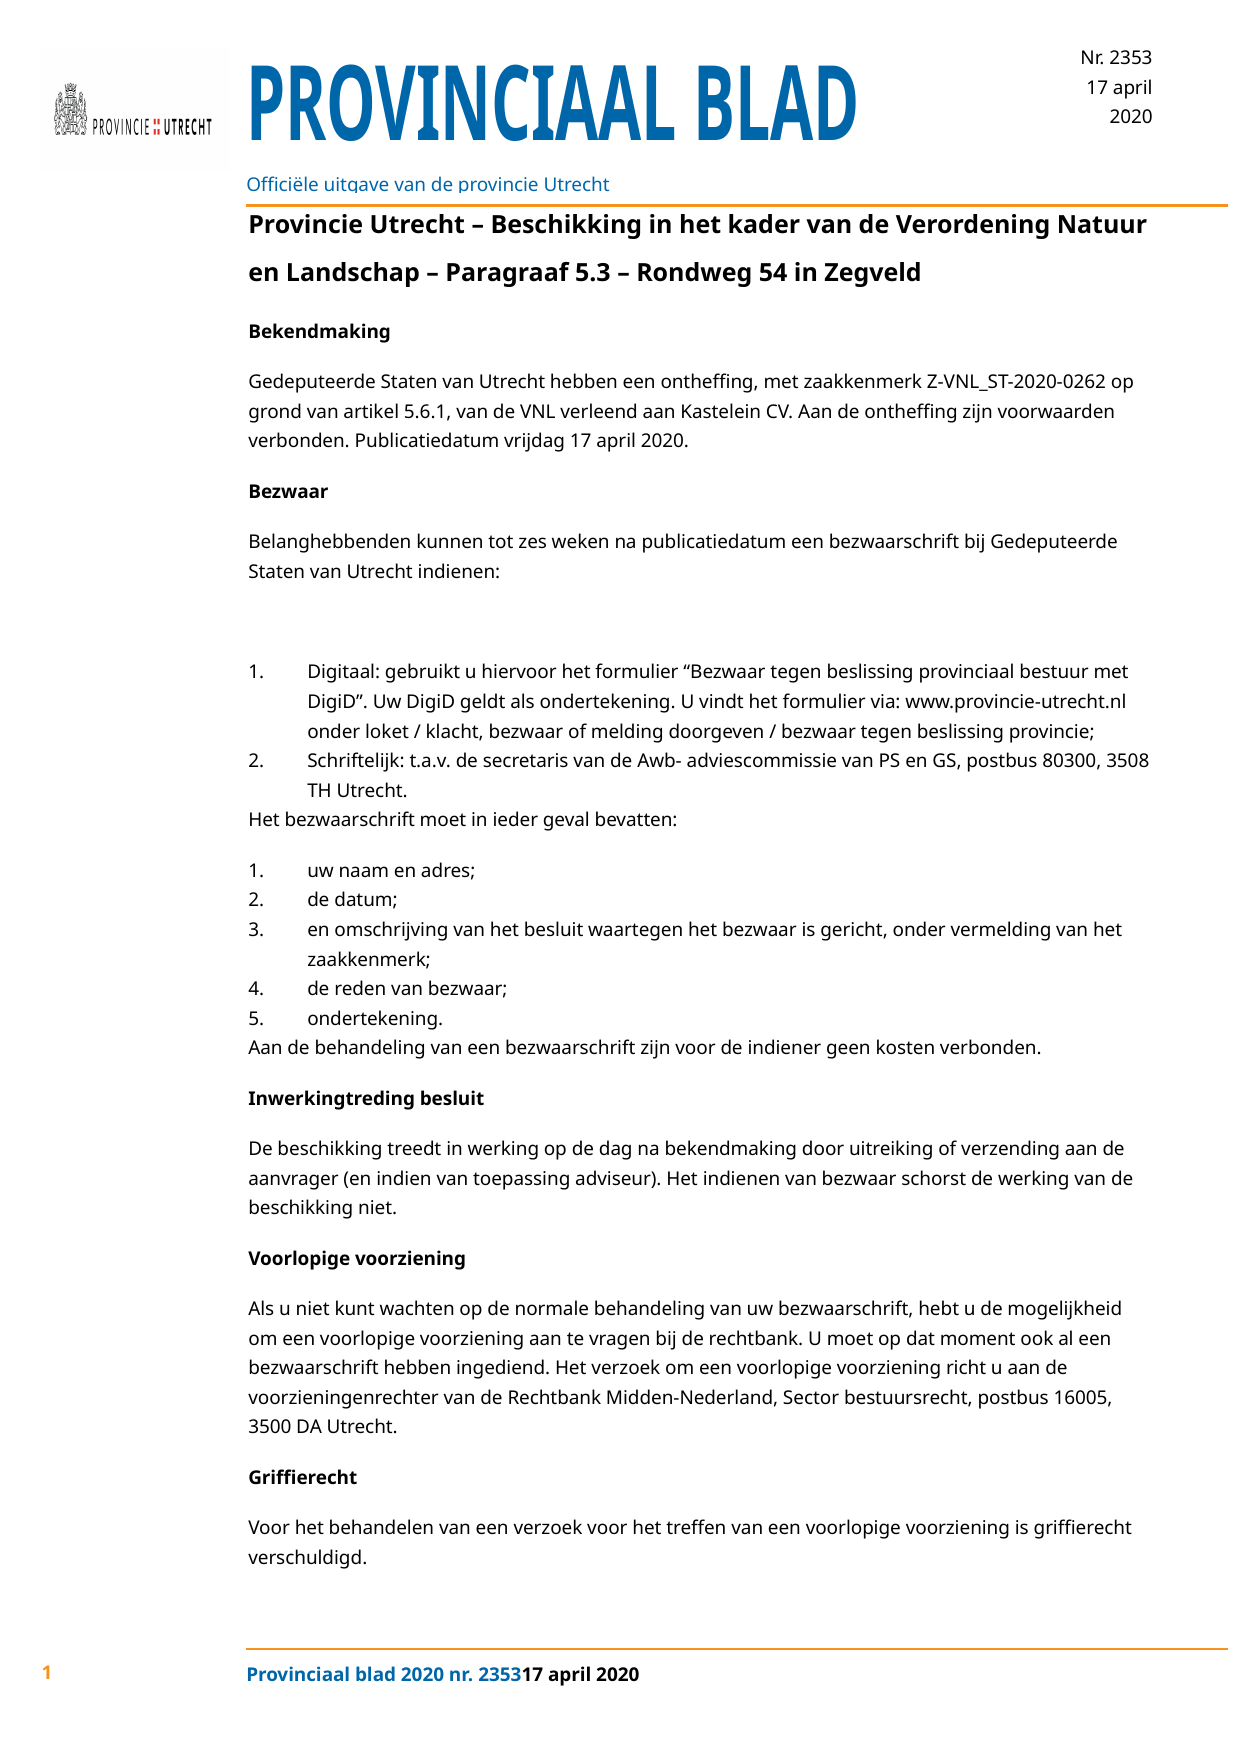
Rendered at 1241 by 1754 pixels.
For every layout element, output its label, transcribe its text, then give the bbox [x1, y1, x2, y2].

list de reden van bezwaar; [248, 975, 1152, 1001]
list uw naam en adres; [248, 857, 1152, 883]
text Als u niet kunt wachten op de normale behandeling van uw bezwaarschrift, hebt u de mogelijkheid om een voorlopige voorziening aan te vragen bij de rechtbank. U moet op dat moment ook al een bezwaarschrift hebben ingediend. Het verzoek om een voorlopige voorziening richt u aan de voorzieningenrechter van de Rechtbank Midden-Nederland, Sector bestuursrecht, postbus 16005, 3500 DA Utrecht. [248, 1295, 1152, 1439]
text Belanghebbenden kunnen tot zes weken na publicatiedatum een bezwaarschrift bij Gedeputeerde Staten van Utrecht indienen: [248, 528, 1152, 584]
text Voor het behandelen van een verzoek voor het treffen van een voorlopige voorziening is griffierecht verschuldigd. [248, 1514, 1152, 1570]
list en omschrijving van het besluit waartegen het bezwaar is gericht, onder vermelding van het zaakkenmerk; [248, 916, 1152, 972]
text Het bezwaarschrift moet in ieder geval bevatten: [248, 807, 1152, 832]
picture [41, 47, 231, 172]
list de datum; [248, 887, 1152, 912]
text Provincie Utrecht – Beschikking in het kader van de Verordening Natuur en Landschap – Paragraaf 5.3 – Rondweg 54 in Zegveld [248, 207, 1152, 288]
text Voorlopige voorziening [248, 1245, 1152, 1271]
list Schriftelijk: t.a.v. de secretaris van de Awb- adviescommissie van PS en GS, postbus 80300, 3508 TH Utrecht. [248, 747, 1152, 803]
text Griffierecht [248, 1464, 1152, 1490]
text Gedeputeerde Staten van Utrecht hebben een ontheffing, met zaakkenmerk Z-VNL_ST-2020-0262 op grond van artikel 5.6.1, van de VNL verleend aan Kastelein CV. Aan de ontheffing zijn voorwaarden verbonden. Publicatiedatum vrijdag 17 april 2020. [248, 368, 1152, 453]
text Inwerkingtreding besluit [248, 1085, 1152, 1111]
text Bekendmaking [248, 318, 1152, 344]
list Digitaal: gebruikt u hiervoor het formulier “Bezwaar tegen beslissing provinciaal bestuur met DigiD”. Uw DigiD geldt als ondertekening. U vindt het formulier via: www.provincie-utrecht.nl onder loket / klacht, bezwaar of melding doorgeven / bezwaar tegen beslissing provincie; [248, 659, 1152, 744]
text Bezwaar [248, 478, 1152, 504]
text Aan de behandeling van een bezwaarschrift zijn voor de indiener geen kosten verbonden. [248, 1034, 1152, 1060]
text De beschikking treedt in werking op de dag na bekendmaking door uitreiking of verzending aan de aanvrager (en indien van toepassing adviseur). Het indienen van bezwaar schorst de werking van de beschikking niet. [248, 1135, 1152, 1220]
list ondertekening. [248, 1005, 1152, 1031]
